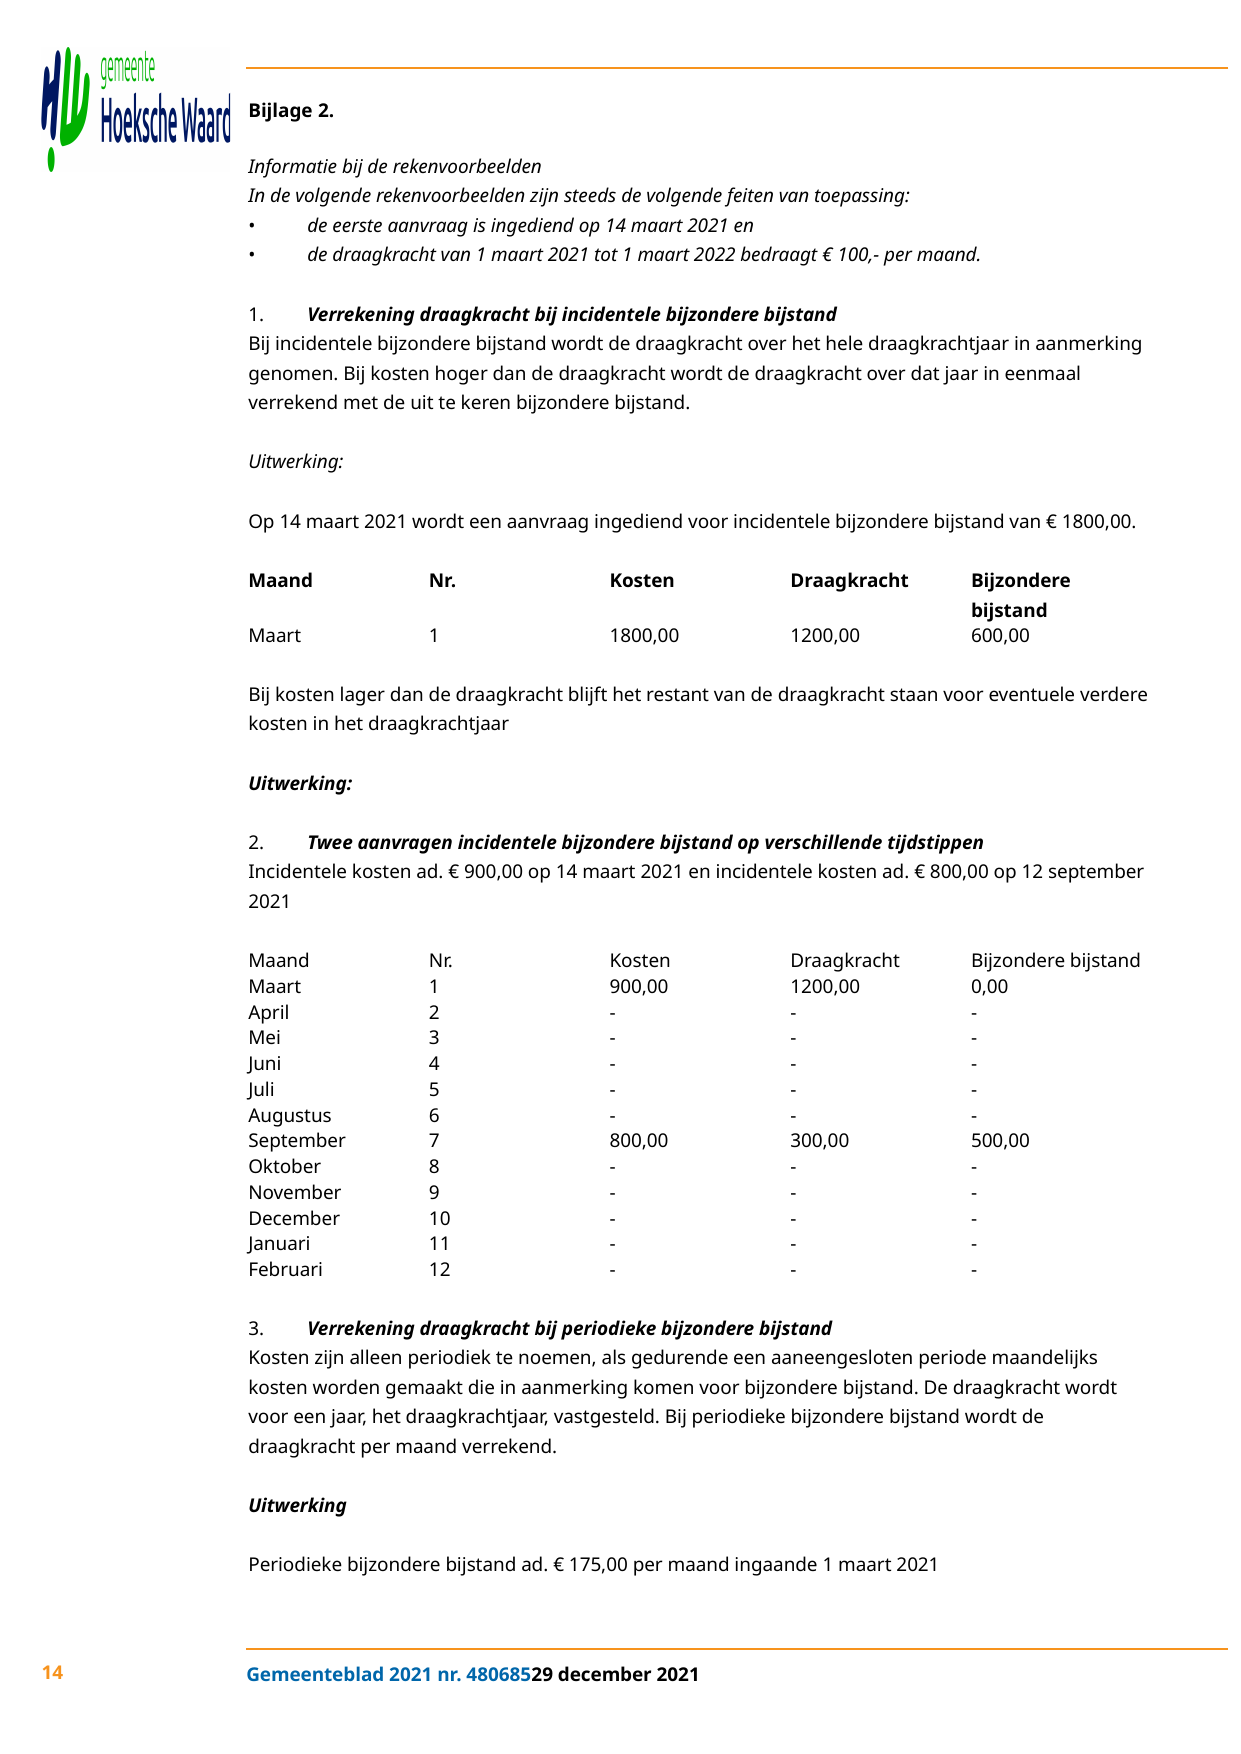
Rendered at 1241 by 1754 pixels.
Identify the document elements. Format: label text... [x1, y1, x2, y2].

table_cell - [971, 1179, 1152, 1205]
table_cell Maart [248, 623, 429, 648]
table_cell Februari [248, 1256, 429, 1282]
text Kosten zijn alleen periodiek te noemen, als gedurende een aaneengesloten periode maandelijks kosten worden gemaakt die in aanmerking komen voor bijzondere bijstand. De draagkracht wordt voor een jaar, het draagkrachtjaar, vastgesteld. Bij periodieke bijzondere bijstand wordt de draagkracht per maand verrekend. [248, 1344, 1152, 1459]
table_cell 1200,00 [790, 623, 971, 648]
table_cell Juli [248, 1076, 429, 1102]
table_cell - [971, 999, 1152, 1024]
table_cell 1200,00 [790, 973, 971, 999]
table_cell - [609, 1025, 790, 1050]
table_cell 8 [429, 1153, 609, 1179]
table_cell - [971, 1230, 1152, 1256]
text Bij incidentele bijzondere bijstand wordt de draagkracht over het hele draagkrachtjaar in aanmerking genomen. Bij kosten hoger dan de draagkracht wordt de draagkracht over dat jaar in eenmaal verrekend met de uit te keren bijzondere bijstand. [248, 330, 1152, 415]
table_cell - [609, 1256, 790, 1282]
table_cell - [790, 1256, 971, 1282]
table_cell - [971, 1102, 1152, 1127]
text Uitwerking: [248, 770, 1152, 796]
table_cell - [609, 1102, 790, 1127]
table_cell - [790, 1230, 971, 1256]
table_header Kosten [609, 948, 790, 973]
table_cell 0,00 [971, 973, 1152, 999]
text Informatie bij de rekenvoorbeelden [248, 153, 1152, 179]
text Op 14 maart 2021 wordt een aanvraag ingediend voor incidentele bijzondere bijstand van € 1800,00. [248, 508, 1152, 534]
text Periodieke bijzondere bijstand ad. € 175,00 per maand ingaande 1 maart 2021 [248, 1551, 1152, 1577]
text Bij kosten lager dan de draagkracht blijft het restant van de draagkracht staan voor eventuele verdere kosten in het draagkrachtjaar [248, 681, 1152, 736]
text Uitwerking: [248, 449, 1152, 474]
table_cell - [609, 1050, 790, 1076]
table_cell December [248, 1205, 429, 1230]
table_cell 800,00 [609, 1128, 790, 1153]
list de eerste aanvraag is ingediend op 14 maart 2021 en [248, 212, 1152, 238]
table_header Maand [248, 567, 429, 622]
table_cell - [609, 1179, 790, 1205]
table_cell - [609, 1205, 790, 1230]
table_cell - [790, 1050, 971, 1076]
table_cell Mei [248, 1025, 429, 1050]
table_header Kosten [609, 567, 790, 622]
table_cell 7 [429, 1128, 609, 1153]
table_cell 1 [429, 973, 609, 999]
table_cell Maart [248, 973, 429, 999]
list Twee aanvragen incidentele bijzondere bijstand op verschillende tijdstippen [248, 829, 1152, 855]
table_cell September [248, 1128, 429, 1153]
table_cell 1 [429, 623, 609, 648]
table_cell 300,00 [790, 1128, 971, 1153]
table_cell 10 [429, 1205, 609, 1230]
table_cell - [609, 999, 790, 1024]
table_cell - [971, 1076, 1152, 1102]
table_cell 1800,00 [609, 623, 790, 648]
table_header Bijzondere bijstand [971, 948, 1152, 973]
table_cell - [790, 1025, 971, 1050]
table_cell Oktober [248, 1153, 429, 1179]
table_cell - [609, 1230, 790, 1256]
table_cell 500,00 [971, 1128, 1152, 1153]
list de draagkracht van 1 maart 2021 tot 1 maart 2022 bedraagt € 100,- per maand. [248, 242, 1152, 267]
table_cell - [971, 1153, 1152, 1179]
picture [41, 47, 231, 172]
table_cell November [248, 1179, 429, 1205]
table_cell Juni [248, 1050, 429, 1076]
table_cell 3 [429, 1025, 609, 1050]
table_cell April [248, 999, 429, 1024]
text Uitwerking [248, 1492, 1152, 1518]
table_cell 12 [429, 1256, 609, 1282]
table_cell - [609, 1153, 790, 1179]
table_header Draagkracht [790, 948, 971, 973]
table_header Nr. [429, 567, 609, 622]
table_cell - [971, 1205, 1152, 1230]
list Verrekening draagkracht bij periodieke bijzondere bijstand [248, 1315, 1152, 1340]
table_cell 11 [429, 1230, 609, 1256]
text In de volgende rekenvoorbeelden zijn steeds de volgende feiten van toepassing: [248, 182, 1152, 208]
text Incidentele kosten ad. € 900,00 op 14 maart 2021 en incidentele kosten ad. € 800,00 op 12 september 2021 [248, 858, 1152, 914]
table_cell 900,00 [609, 973, 790, 999]
table_cell 4 [429, 1050, 609, 1076]
list Verrekening draagkracht bij incidentele bijzondere bijstand [248, 301, 1152, 327]
table_cell - [790, 1102, 971, 1127]
table_header Maand [248, 948, 429, 973]
table_cell - [971, 1025, 1152, 1050]
table_cell - [971, 1050, 1152, 1076]
table_cell 5 [429, 1076, 609, 1102]
table_cell - [790, 1179, 971, 1205]
table_cell 2 [429, 999, 609, 1024]
table_header Bijzondere bijstand [971, 567, 1152, 622]
table_cell - [790, 1205, 971, 1230]
table_cell - [971, 1256, 1152, 1282]
table_header Draagkracht [790, 567, 971, 622]
table_cell 6 [429, 1102, 609, 1127]
table_cell - [790, 1153, 971, 1179]
table_header Nr. [429, 948, 609, 973]
table_cell - [609, 1076, 790, 1102]
table_cell - [790, 999, 971, 1024]
table_cell Januari [248, 1230, 429, 1256]
text Bijlage 2. [248, 95, 1152, 123]
table_cell - [790, 1076, 971, 1102]
table_cell 600,00 [971, 623, 1152, 648]
table_cell 9 [429, 1179, 609, 1205]
table_cell Augustus [248, 1102, 429, 1127]
